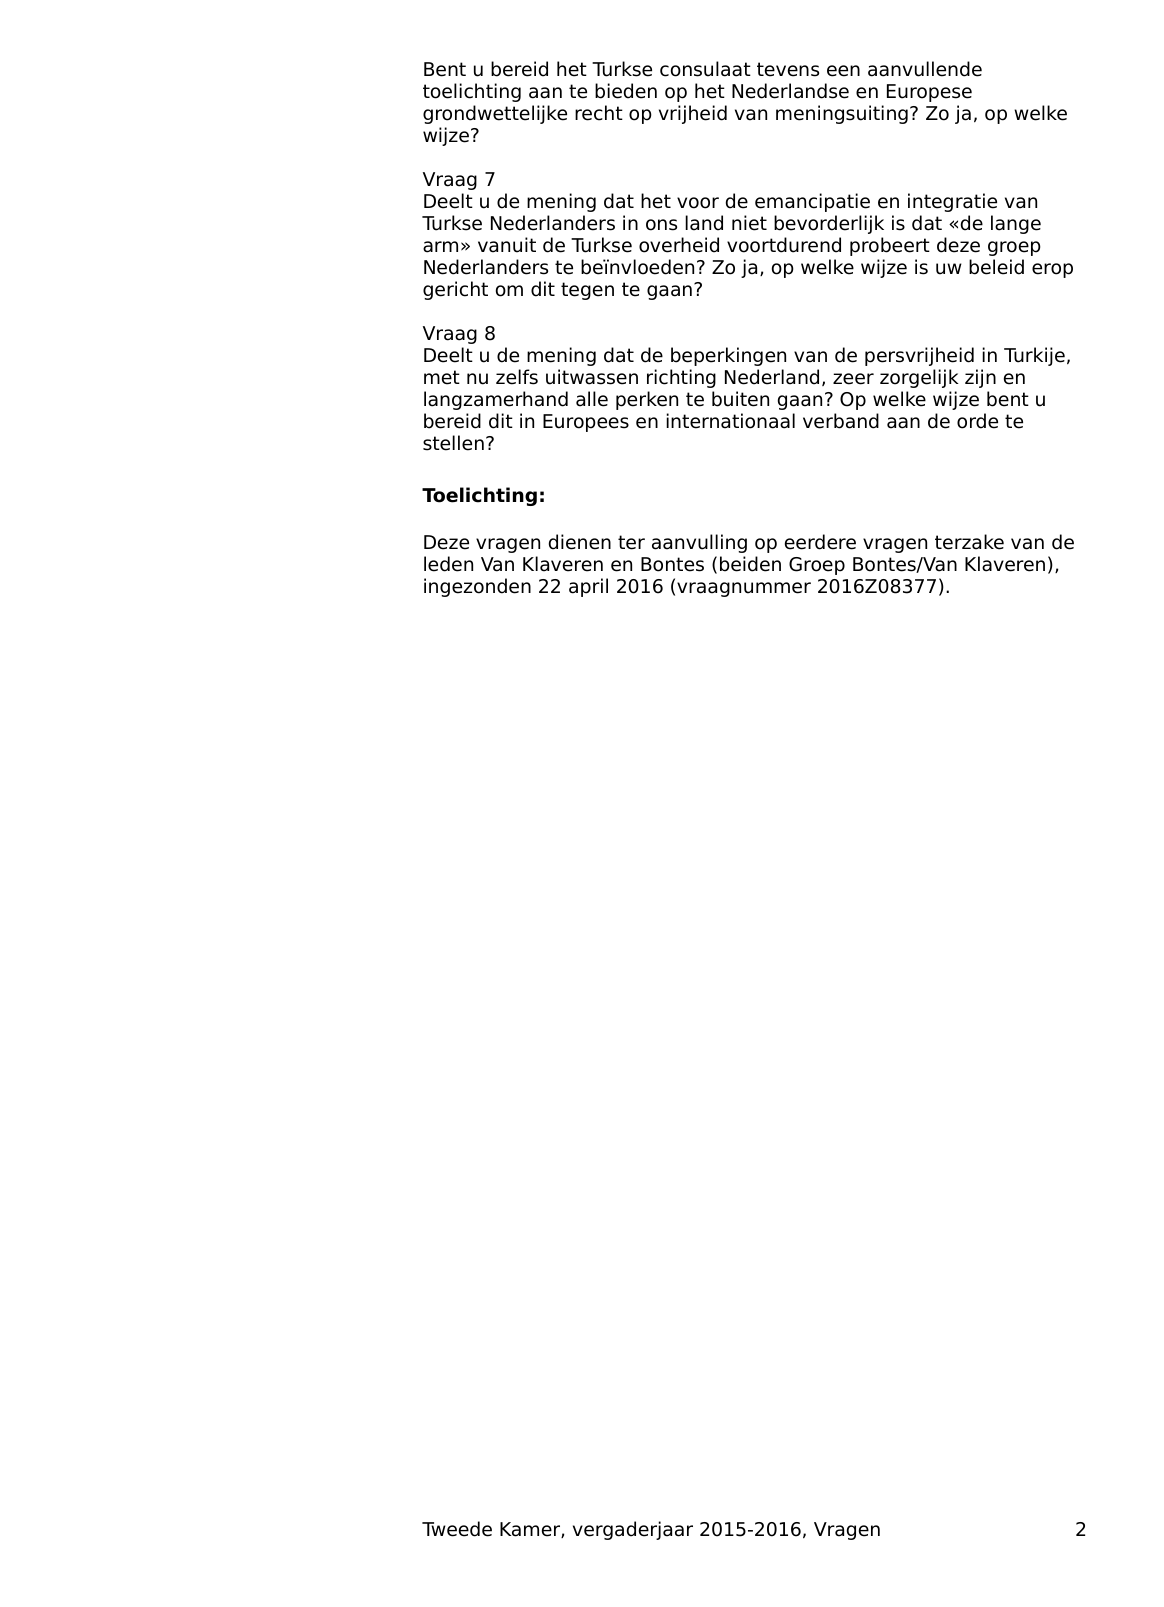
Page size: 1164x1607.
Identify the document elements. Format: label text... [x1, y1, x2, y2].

text Deelt u de mening dat de beperkingen van de persvrijheid in Turkije, met nu zelfs uitwassen richting Nederland, zeer zorgelijk zijn en langzamerhand alle perken te buiten gaan? Op welke wijze bent u bereid dit in Europees en internationaal verband aan de orde te stellen? [422, 345, 1087, 455]
text Deze vragen dienen ter aanvulling op eerdere vragen terzake van de leden Van Klaveren en Bontes (beiden Groep Bontes/Van Klaveren), ingezonden 22 april 2016 (vraagnummer 2016Z08377). [422, 532, 1087, 598]
text Vraag 7 [422, 169, 1087, 191]
text Vraag 8 [422, 323, 1087, 345]
text Bent u bereid het Turkse consulaat tevens een aanvullende toelichting aan te bieden op het Nederlandse en Europese grondwettelijke recht op vrijheid van meningsuiting? Zo ja, op welke wijze? [422, 59, 1087, 147]
subtitle Toelichting: [422, 485, 1087, 507]
text Deelt u de mening dat het voor de emancipatie en integratie van Turkse Nederlanders in ons land niet bevorderlijk is dat «de lange arm» vanuit de Turkse overheid voortdurend probeert deze groep Nederlanders te beïnvloeden? Zo ja, op welke wijze is uw beleid erop gericht om dit tegen te gaan? [422, 191, 1087, 301]
